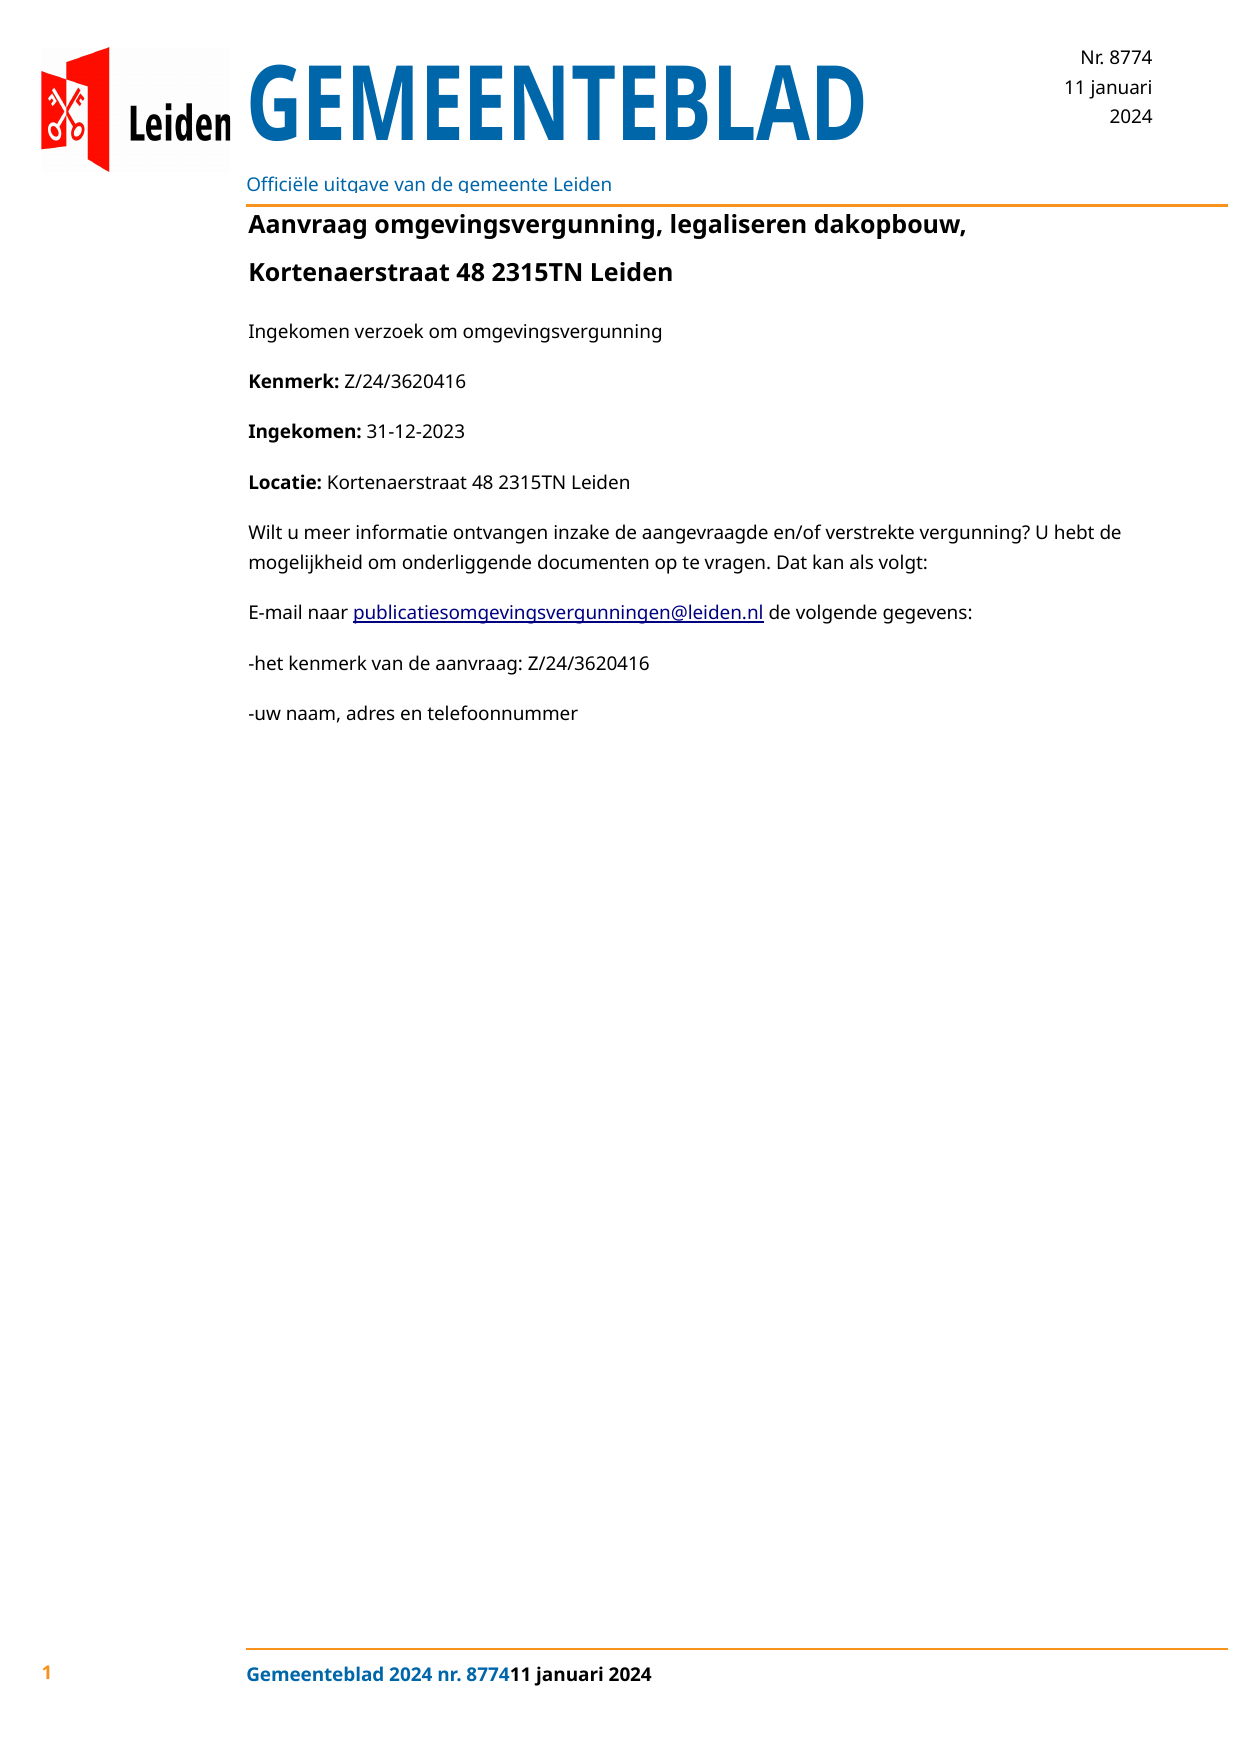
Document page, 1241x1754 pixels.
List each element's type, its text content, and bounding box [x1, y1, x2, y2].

text -uw naam, adres en telefoonnummer [248, 700, 1152, 726]
text Aanvraag omgevingsvergunning, legaliseren dakopbouw, Kortenaerstraat 48 2315TN Leiden [248, 207, 1152, 288]
text Wilt u meer informatie ontvangen inzake de aangevraagde en/of verstrekte vergunning? U hebt de mogelijkheid om onderliggende documenten op te vragen. Dat kan als volgt: [248, 519, 1152, 575]
text Kenmerk: Z/24/3620416 [248, 368, 1152, 394]
text Ingekomen verzoek om omgevingsvergunning [248, 318, 1152, 344]
text E-mail naar publicatiesomgevingsvergunningen@leiden.nl de volgende gegevens: [248, 599, 1152, 625]
text -het kenmerk van de aanvraag: Z/24/3620416 [248, 650, 1152, 676]
picture [41, 47, 231, 172]
text Ingekomen: 31-12-2023 [248, 419, 1152, 444]
text Locatie: Kortenaerstraat 48 2315TN Leiden [248, 469, 1152, 495]
